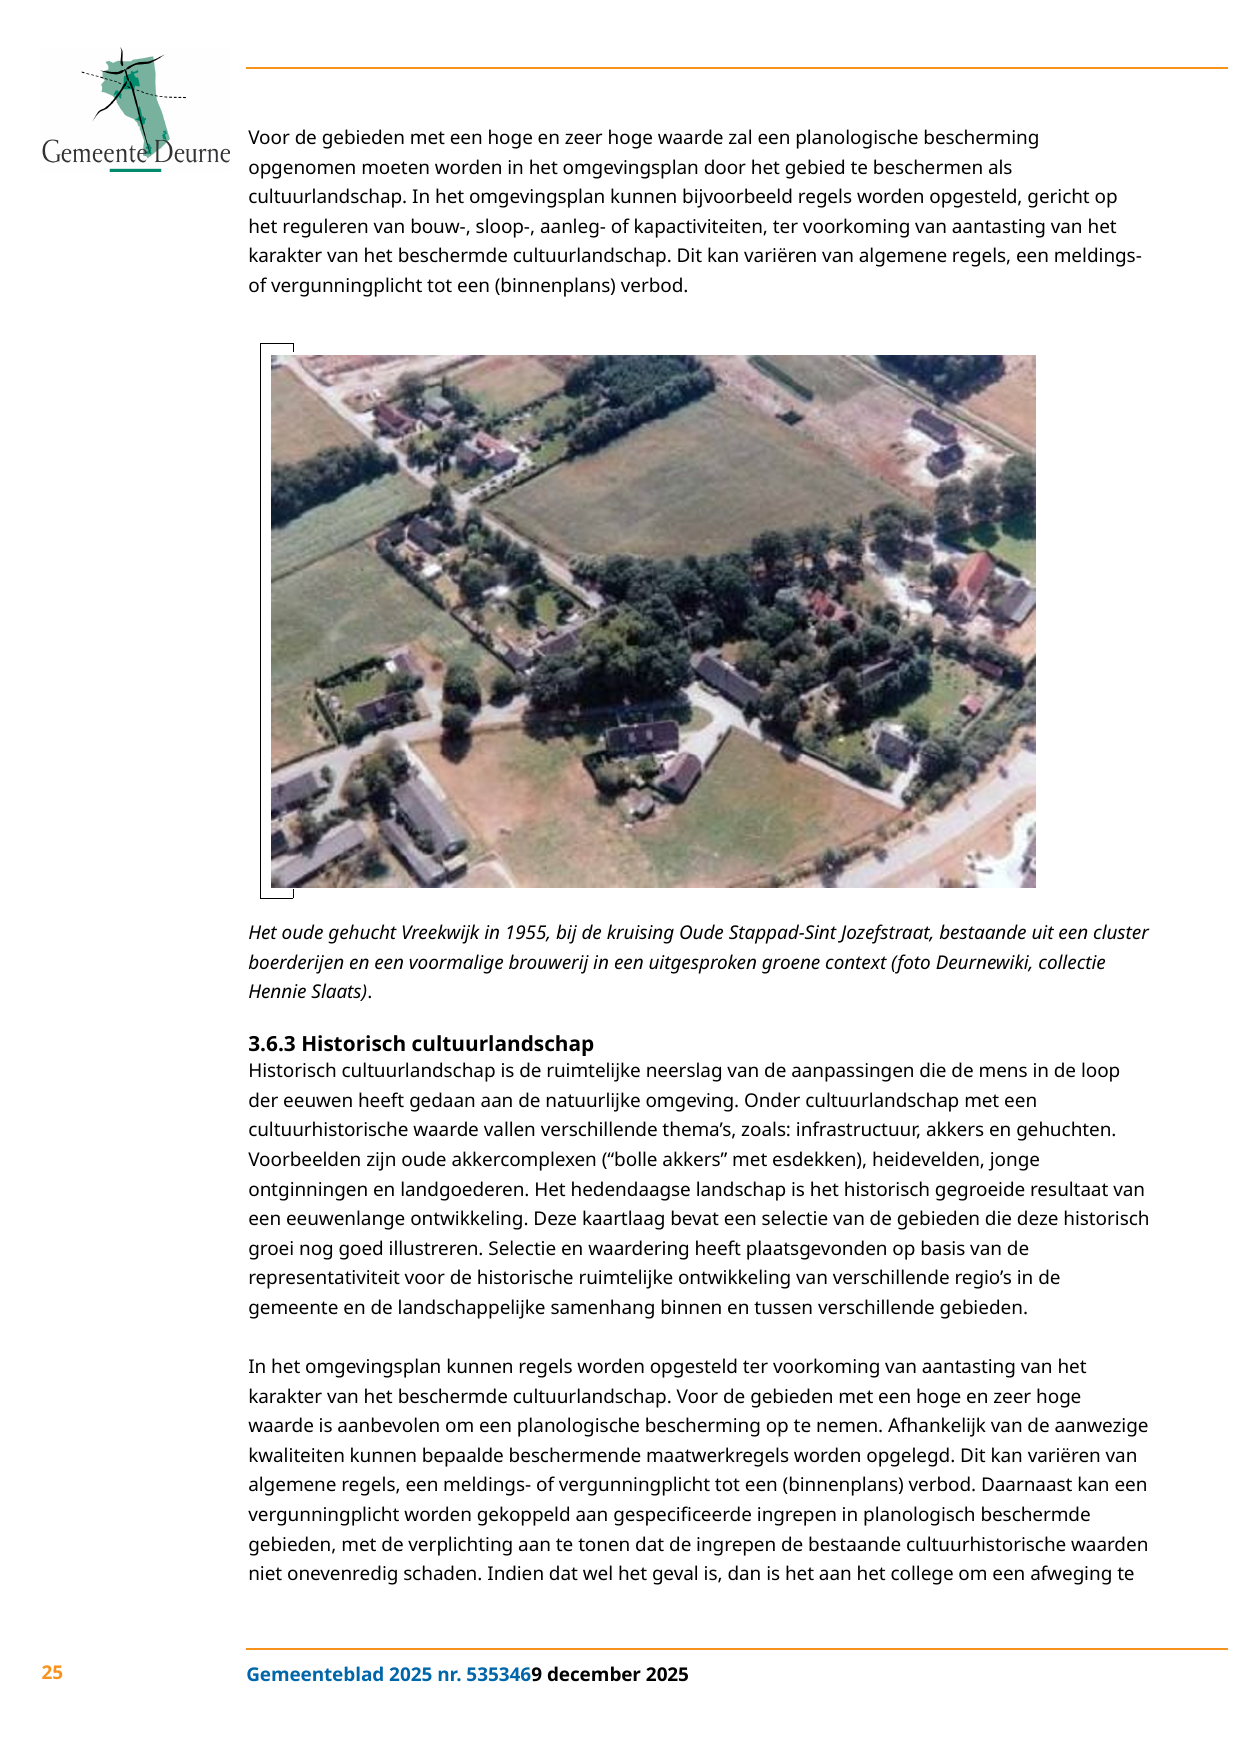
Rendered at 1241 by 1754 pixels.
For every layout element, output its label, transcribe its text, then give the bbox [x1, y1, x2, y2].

text 3.6.3 Historisch cultuurlandschap [248, 1029, 1152, 1057]
text Voor de gebieden met een hoge en zeer hoge waarde zal een planologische bescherming opgenomen moeten worden in het omgevingsplan door het gebied te beschermen als cultuurlandschap. In het omgevingsplan kunnen bijvoorbeeld regels worden opgesteld, gericht op het reguleren van bouw-, sloop-, aanleg- of kapactiviteiten, ter voorkoming van aantasting van het karakter van het beschermde cultuurlandschap. Dit kan variëren van algemene regels, een meldings- of vergunningplicht tot een (binnenplans) verbod. [248, 124, 1152, 298]
text Historisch cultuurlandschap is de ruimtelijke neerslag van de aanpassingen die de mens in de loop der eeuwen heeft gedaan aan de natuurlijke omgeving. Onder cultuurlandschap met een cultuurhistorische waarde vallen verschillende thema’s, zoals: infrastructuur, akkers en gehuchten. Voorbeelden zijn oude akkercomplexen (“bolle akkers” met esdekken), heidevelden, jonge ontginningen en landgoederen. Het hedendaagse landschap is het historisch gegroeide resultaat van een eeuwenlange ontwikkeling. Deze kaartlaag bevat een selectie van de gebieden die deze historisch groei nog goed illustreren. Selectie en waardering heeft plaatsgevonden op basis van de representativiteit voor de historische ruimtelijke ontwikkeling van verschillende regio’s in de gemeente en de landschappelijke samenhang binnen en tussen verschillende gebieden. [248, 1057, 1152, 1320]
text Het oude gehucht Vreekwijk in 1955, bij de kruising Oude Stappad-Sint Jozefstraat, bestaande uit een cluster boerderijen en een voormalige brouwerij in een uitgesproken groene context (foto Deurnewiki, collectie Hennie Slaats). [248, 919, 1152, 1004]
text In het omgevingsplan kunnen regels worden opgesteld ter voorkoming van aantasting van het karakter van het beschermde cultuurlandschap. Voor de gebieden met een hoge en zeer hoge waarde is aanbevolen om een planologische bescherming op te nemen. Afhankelijk van de aanwezige kwaliteiten kunnen bepaalde beschermende maatwerkregels worden opgelegd. Dit kan variëren van algemene regels, een meldings- of vergunningplicht tot een (binnenplans) verbod. Daarnaast kan een vergunningplicht worden gekoppeld aan gespecificeerde ingrepen in planologisch beschermde gebieden, met de verplichting aan te tonen dat de ingrepen de bestaande cultuurhistorische waarden niet onevenredig schaden. Indien dat wel het geval is, dan is het aan het college om een afweging te [248, 1353, 1152, 1586]
picture [41, 47, 231, 172]
picture [268, 352, 1037, 889]
